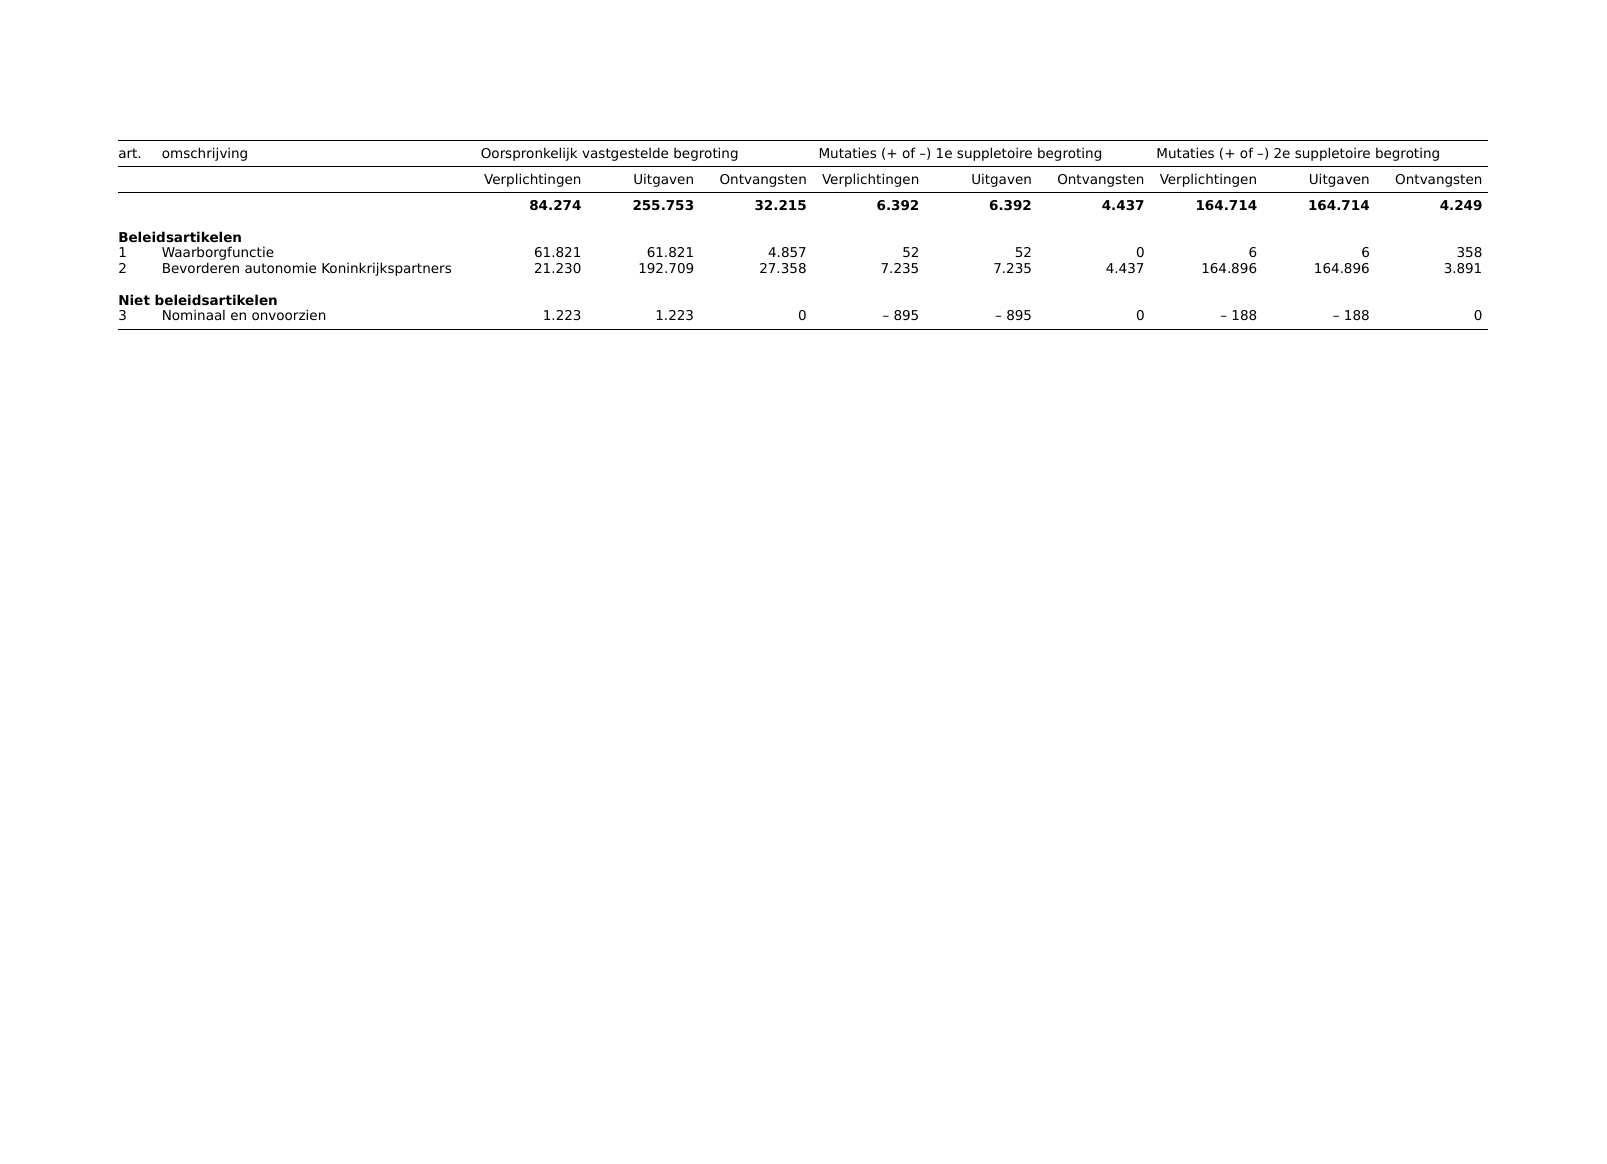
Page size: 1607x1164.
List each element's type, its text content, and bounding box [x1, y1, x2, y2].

table_cell [1038, 293, 1150, 308]
table_cell [925, 214, 1038, 229]
table_cell 0 [700, 308, 812, 328]
table_cell [1263, 230, 1375, 245]
table_cell 6.392 [925, 193, 1038, 214]
table_cell 164.714 [1150, 193, 1263, 214]
table_cell 164.896 [1150, 261, 1263, 277]
table_cell 84.274 [475, 193, 587, 214]
table_cell 255.753 [587, 193, 700, 214]
table_cell [118, 167, 156, 192]
table_cell Uitgaven [587, 167, 700, 192]
table_cell 4.857 [700, 245, 812, 261]
table_header Oorspronkelijk vastgestelde begroting [475, 141, 812, 166]
table_cell 164.714 [1263, 193, 1375, 214]
table_cell 1.223 [587, 308, 700, 328]
table_header Mutaties (+ of –) 1e suppletoire begroting [813, 141, 1150, 166]
table_cell [700, 293, 812, 308]
table_header Mutaties (+ of –) 2e suppletoire begroting [1150, 141, 1488, 166]
table_cell [475, 293, 587, 308]
table_cell [475, 230, 587, 245]
table_cell [156, 277, 474, 292]
table_cell 21.230 [475, 261, 587, 277]
table_cell [1150, 214, 1263, 229]
table_header art. [118, 141, 156, 166]
table_cell Verplichtingen [475, 167, 587, 192]
table_cell Verplichtingen [1150, 167, 1263, 192]
table_cell 164.896 [1263, 261, 1375, 277]
table_cell [1375, 214, 1488, 229]
table_cell [1263, 277, 1375, 292]
table_cell [118, 214, 156, 229]
table_cell [118, 277, 156, 292]
table_cell Bevorderen autonomie Koninkrijkspartners [156, 261, 474, 277]
table_cell [587, 214, 700, 229]
table_cell [1150, 230, 1263, 245]
table_cell Ontvangsten [1038, 167, 1150, 192]
table_cell 52 [925, 245, 1038, 261]
table_cell 358 [1375, 245, 1488, 261]
table_cell 3 [118, 308, 156, 328]
table_cell 1.223 [475, 308, 587, 328]
table_cell [813, 293, 925, 308]
table_cell 4.437 [1038, 193, 1150, 214]
table_cell [1038, 214, 1150, 229]
table_cell Verplichtingen [813, 167, 925, 192]
table_cell Beleidsartikelen [118, 230, 474, 245]
table_cell [813, 277, 925, 292]
table_cell Waarborgfunctie [156, 245, 474, 261]
table_cell [118, 193, 156, 214]
table_cell [1038, 277, 1150, 292]
table_cell Niet beleidsartikelen [118, 293, 474, 308]
table_cell 3.891 [1375, 261, 1488, 277]
table_cell Uitgaven [1263, 167, 1375, 192]
table_cell [475, 214, 587, 229]
table_cell – 895 [925, 308, 1038, 328]
table_cell 192.709 [587, 261, 700, 277]
table_cell 7.235 [813, 261, 925, 277]
table_cell – 188 [1150, 308, 1263, 328]
table_cell 6 [1150, 245, 1263, 261]
table_cell [1375, 277, 1488, 292]
table_cell [925, 293, 1038, 308]
table_cell 4.437 [1038, 261, 1150, 277]
table_header omschrijving [156, 141, 474, 166]
table_cell 52 [813, 245, 925, 261]
table_cell [1263, 214, 1375, 229]
table_cell 7.235 [925, 261, 1038, 277]
table_cell 6.392 [813, 193, 925, 214]
table_cell 0 [1038, 245, 1150, 261]
table_cell [587, 293, 700, 308]
table_cell [925, 230, 1038, 245]
table_cell [156, 214, 474, 229]
table_cell [700, 214, 812, 229]
table_cell [925, 277, 1038, 292]
table_cell Ontvangsten [1375, 167, 1488, 192]
table_cell [1038, 230, 1150, 245]
table_cell [813, 214, 925, 229]
table_cell 6 [1263, 245, 1375, 261]
table_cell [156, 167, 474, 192]
table_cell 27.358 [700, 261, 812, 277]
table_cell 61.821 [587, 245, 700, 261]
table_cell [587, 277, 700, 292]
table_cell [1150, 277, 1263, 292]
table_cell – 895 [813, 308, 925, 328]
table_cell [1375, 230, 1488, 245]
table_cell 32.215 [700, 193, 812, 214]
table_cell [587, 230, 700, 245]
table_cell 61.821 [475, 245, 587, 261]
table_cell – 188 [1263, 308, 1375, 328]
table_cell [156, 193, 474, 214]
table_cell Ontvangsten [700, 167, 812, 192]
table_cell 0 [1375, 308, 1488, 328]
table_cell [813, 230, 925, 245]
table_cell 2 [118, 261, 156, 277]
table_cell Nominaal en onvoorzien [156, 308, 474, 328]
table_cell Uitgaven [925, 167, 1038, 192]
table_cell [700, 230, 812, 245]
table_cell [475, 277, 587, 292]
table_cell 4.249 [1375, 193, 1488, 214]
table_cell [1263, 293, 1375, 308]
table_cell 1 [118, 245, 156, 261]
table_cell 0 [1038, 308, 1150, 328]
table_cell [1150, 293, 1263, 308]
table_cell [700, 277, 812, 292]
table_cell [1375, 293, 1488, 308]
